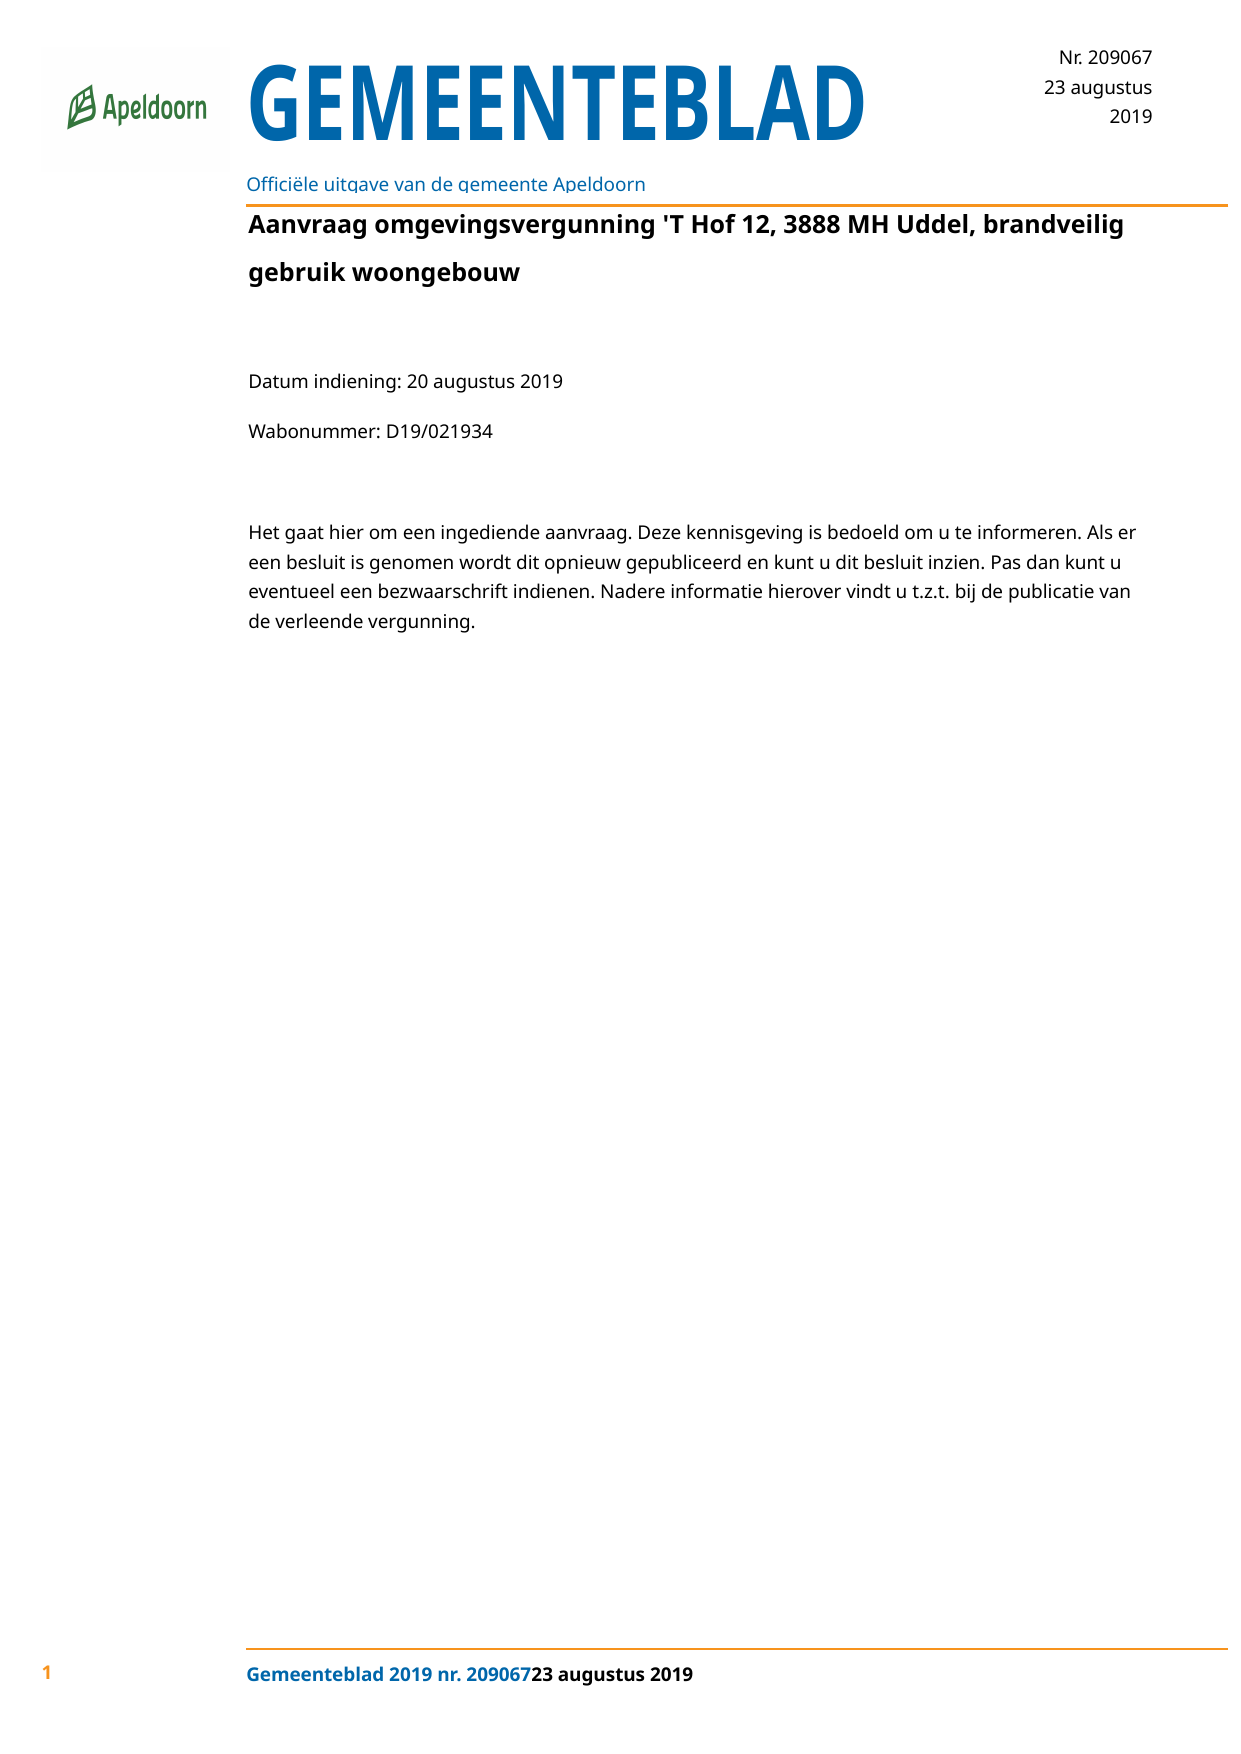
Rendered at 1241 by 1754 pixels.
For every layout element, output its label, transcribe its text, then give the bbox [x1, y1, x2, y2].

picture [41, 47, 231, 172]
text Datum indiening: 20 augustus 2019 [248, 368, 1152, 394]
text Aanvraag omgevingsvergunning 'T Hof 12, 3888 MH Uddel, brandveilig gebruik woongebouw [248, 207, 1152, 288]
text Wabonummer: D19/021934 [248, 419, 1152, 444]
text Het gaat hier om een ingediende aanvraag. Deze kennisgeving is bedoeld om u te informeren. Als er een besluit is genomen wordt dit opnieuw gepubliceerd en kunt u dit besluit inzien. Pas dan kunt u eventueel een bezwaarschrift indienen. Nadere informatie hierover vindt u t.z.t. bij de publicatie van de verleende vergunning. [248, 519, 1152, 634]
